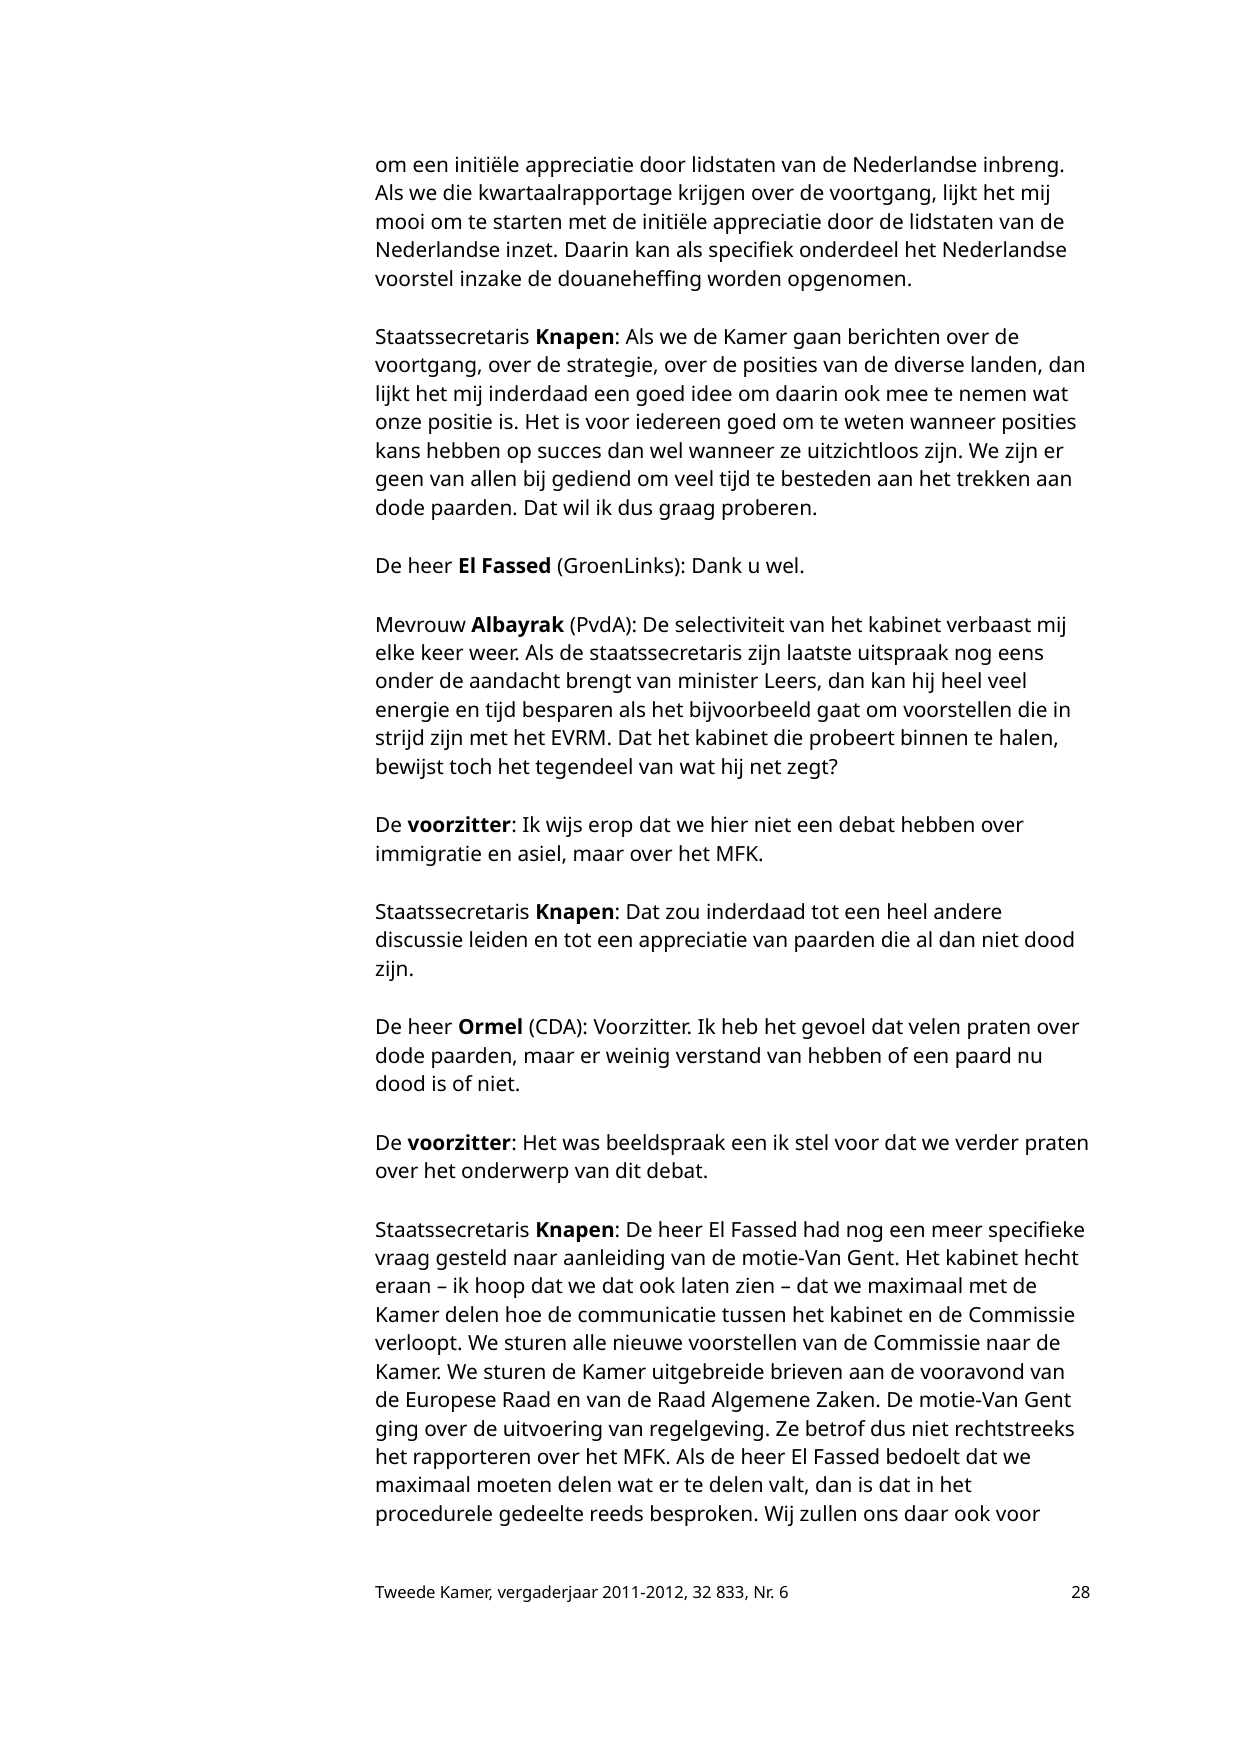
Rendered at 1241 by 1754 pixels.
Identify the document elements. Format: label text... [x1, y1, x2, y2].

text De voorzitter: Het was beeldspraak een ik stel voor dat we verder praten over het onderwerp van dit debat. [375, 1128, 1090, 1185]
text De heer El Fassed (GroenLinks): Dank u wel. [375, 551, 1090, 580]
text Mevrouw Albayrak (PvdA): De selectiviteit van het kabinet verbaast mij elke keer weer. Als de staatssecretaris zijn laatste uitspraak nog eens onder de aandacht brengt van minister Leers, dan kan hij heel veel energie en tijd besparen als het bijvoorbeeld gaat om voorstellen die in strijd zijn met het EVRM. Dat het kabinet die probeert binnen te halen, bewijst toch het tegendeel van wat hij net zegt? [375, 610, 1090, 780]
text Staatssecretaris Knapen: Dat zou inderdaad tot een heel andere discussie leiden en tot een appreciatie van paarden die al dan niet dood zijn. [375, 897, 1090, 982]
text De heer Ormel (CDA): Voorzitter. Ik heb het gevoel dat velen praten over dode paarden, maar er weinig verstand van hebben of een paard nu dood is of niet. [375, 1012, 1090, 1098]
text Staatssecretaris Knapen: Als we de Kamer gaan berichten over de voortgang, over de strategie, over de posities van de diverse landen, dan lijkt het mij inderdaad een goed idee om daarin ook mee te nemen wat onze positie is. Het is voor iedereen goed om te weten wanneer posities kans hebben op succes dan wel wanneer ze uitzichtloos zijn. We zijn er geen van allen bij gediend om veel tijd te besteden aan het trekken aan dode paarden. Dat wil ik dus graag proberen. [375, 322, 1090, 521]
text om een initiële appreciatie door lidstaten van de Nederlandse inbreng. Als we die kwartaalrapportage krijgen over de voortgang, lijkt het mij mooi om te starten met de initiële appreciatie door de lidstaten van de Nederlandse inzet. Daarin kan als specifiek onderdeel het Nederlandse voorstel inzake de douaneheffing worden opgenomen. [375, 150, 1090, 292]
text De voorzitter: Ik wijs erop dat we hier niet een debat hebben over immigratie en asiel, maar over het MFK. [375, 810, 1090, 867]
text Staatssecretaris Knapen: De heer El Fassed had nog een meer specifieke vraag gesteld naar aanleiding van de motie-Van Gent. Het kabinet hecht eraan – ik hoop dat we dat ook laten zien – dat we maximaal met de Kamer delen hoe de communicatie tussen het kabinet en de Commissie verloopt. We sturen alle nieuwe voorstellen van de Commissie naar de Kamer. We sturen de Kamer uitgebreide brieven aan de vooravond van de Europese Raad en van de Raad Algemene Zaken. De motie-Van Gent ging over de uitvoering van regelgeving. Ze betrof dus niet rechtstreeks het rapporteren over het MFK. Als de heer El Fassed bedoelt dat we maximaal moeten delen wat er te delen valt, dan is dat in het procedurele gedeelte reeds besproken. Wij zullen ons daar ook voor [375, 1215, 1090, 1527]
